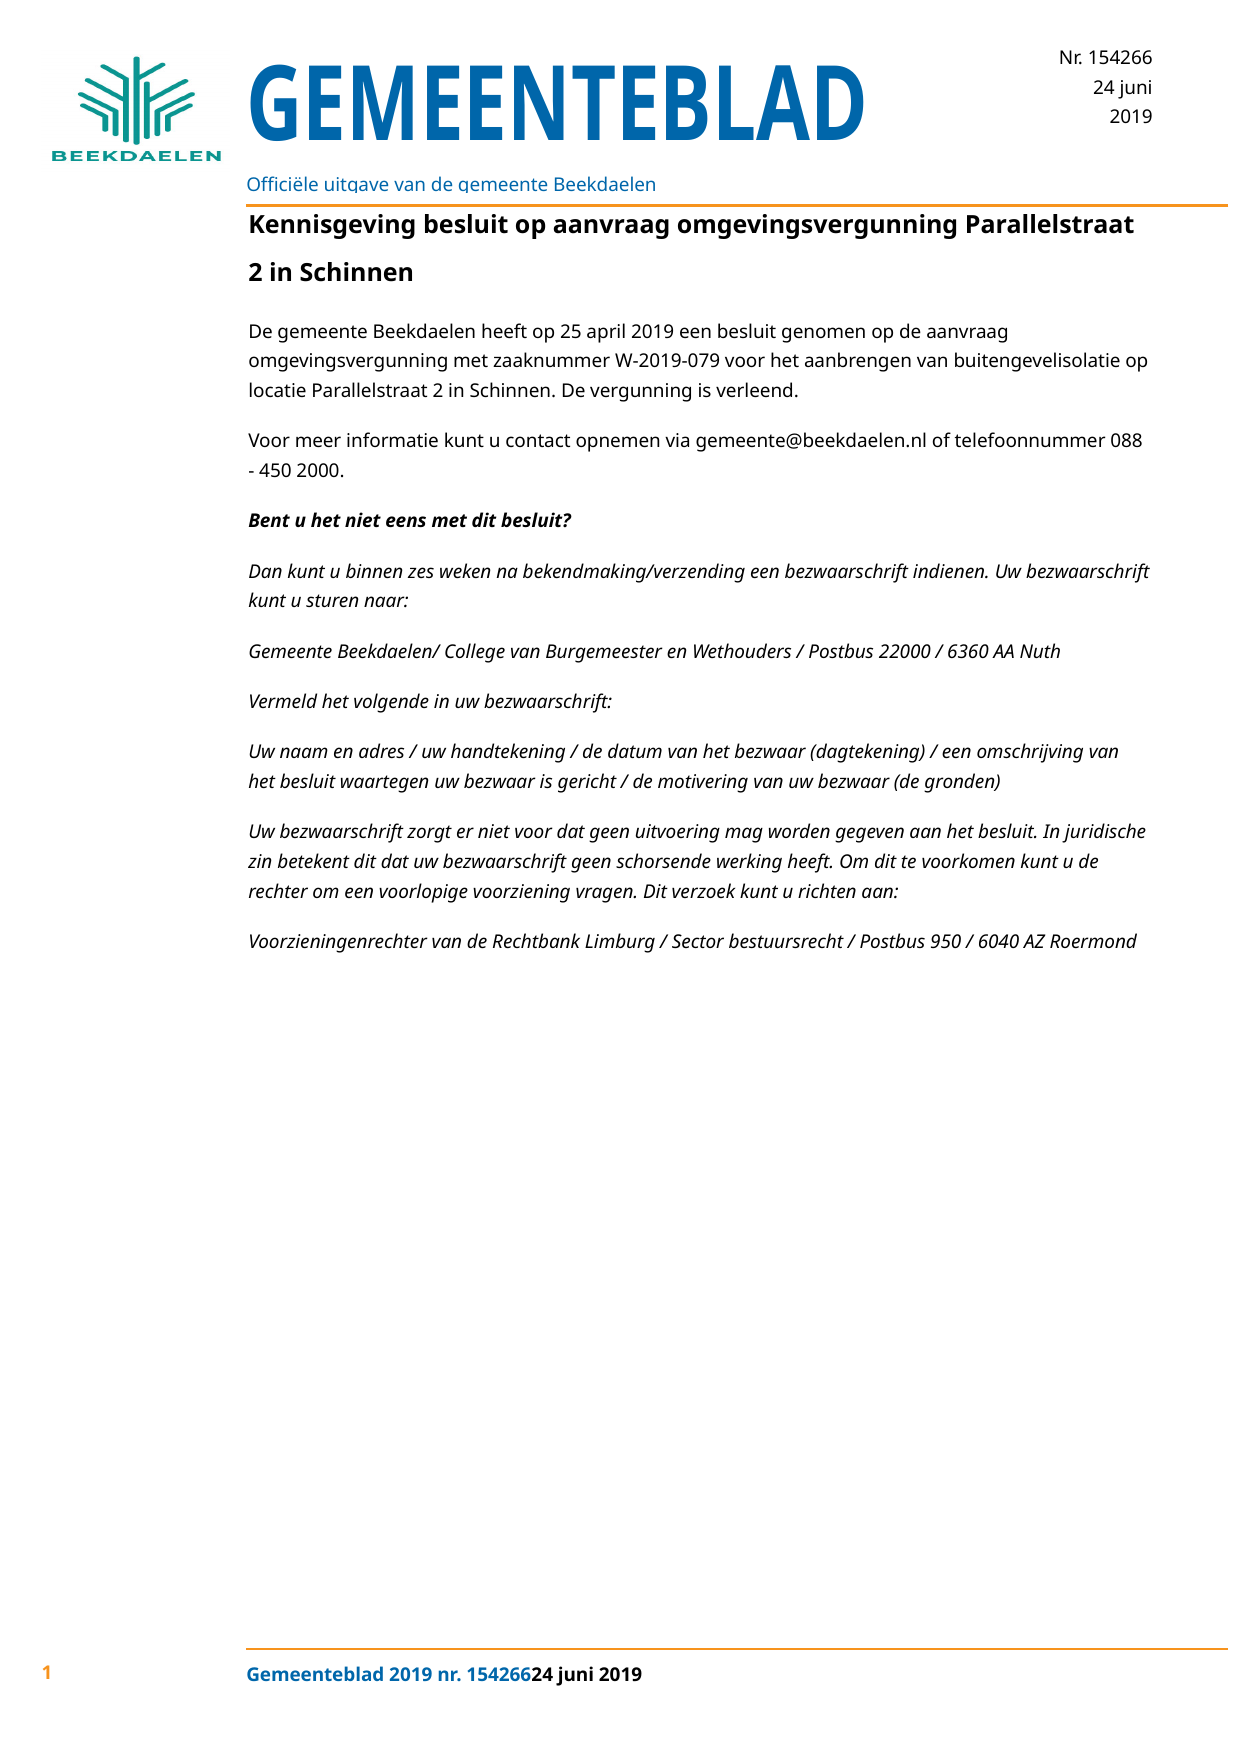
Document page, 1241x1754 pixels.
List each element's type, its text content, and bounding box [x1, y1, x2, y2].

text Voorzieningenrechter van de Rechtbank Limburg / Sector bestuursrecht / Postbus 950 / 6040 AZ Roermond [248, 928, 1152, 954]
text Gemeente Beekdaelen/ College van Burgemeester en Wethouders / Postbus 22000 / 6360 AA Nuth [248, 638, 1152, 664]
text Voor meer informatie kunt u contact opnemen via gemeente@beekdaelen.nl of telefoonnummer 088 - 450 2000. [248, 427, 1152, 483]
text Uw bezwaarschrift zorgt er niet voor dat geen uitvoering mag worden gegeven aan het besluit. In juridische zin betekent dit dat uw bezwaarschrift geen schorsende werking heeft. Om dit te voorkomen kunt u de rechter om een voorlopige voorziening vragen. Dit verzoek kunt u richten aan: [248, 819, 1152, 904]
picture [41, 47, 231, 172]
text Vermeld het volgende in uw bezwaarschrift: [248, 688, 1152, 714]
text Kennisgeving besluit op aanvraag omgevingsvergunning Parallelstraat 2 in Schinnen [248, 207, 1152, 288]
text Uw naam en adres / uw handtekening / de datum van het bezwaar (dagtekening) / een omschrijving van het besluit waartegen uw bezwaar is gericht / de motivering van uw bezwaar (de gronden) [248, 739, 1152, 794]
text De gemeente Beekdaelen heeft op 25 april 2019 een besluit genomen op de aanvraag omgevingsvergunning met zaaknummer W-2019-079 voor het aanbrengen van buitengevelisolatie op locatie Parallelstraat 2 in Schinnen. De vergunning is verleend. [248, 318, 1152, 403]
text Dan kunt u binnen zes weken na bekendmaking/verzending een bezwaarschrift indienen. Uw bezwaarschrift kunt u sturen naar: [248, 558, 1152, 613]
text Bent u het niet eens met dit besluit? [248, 507, 1152, 533]
